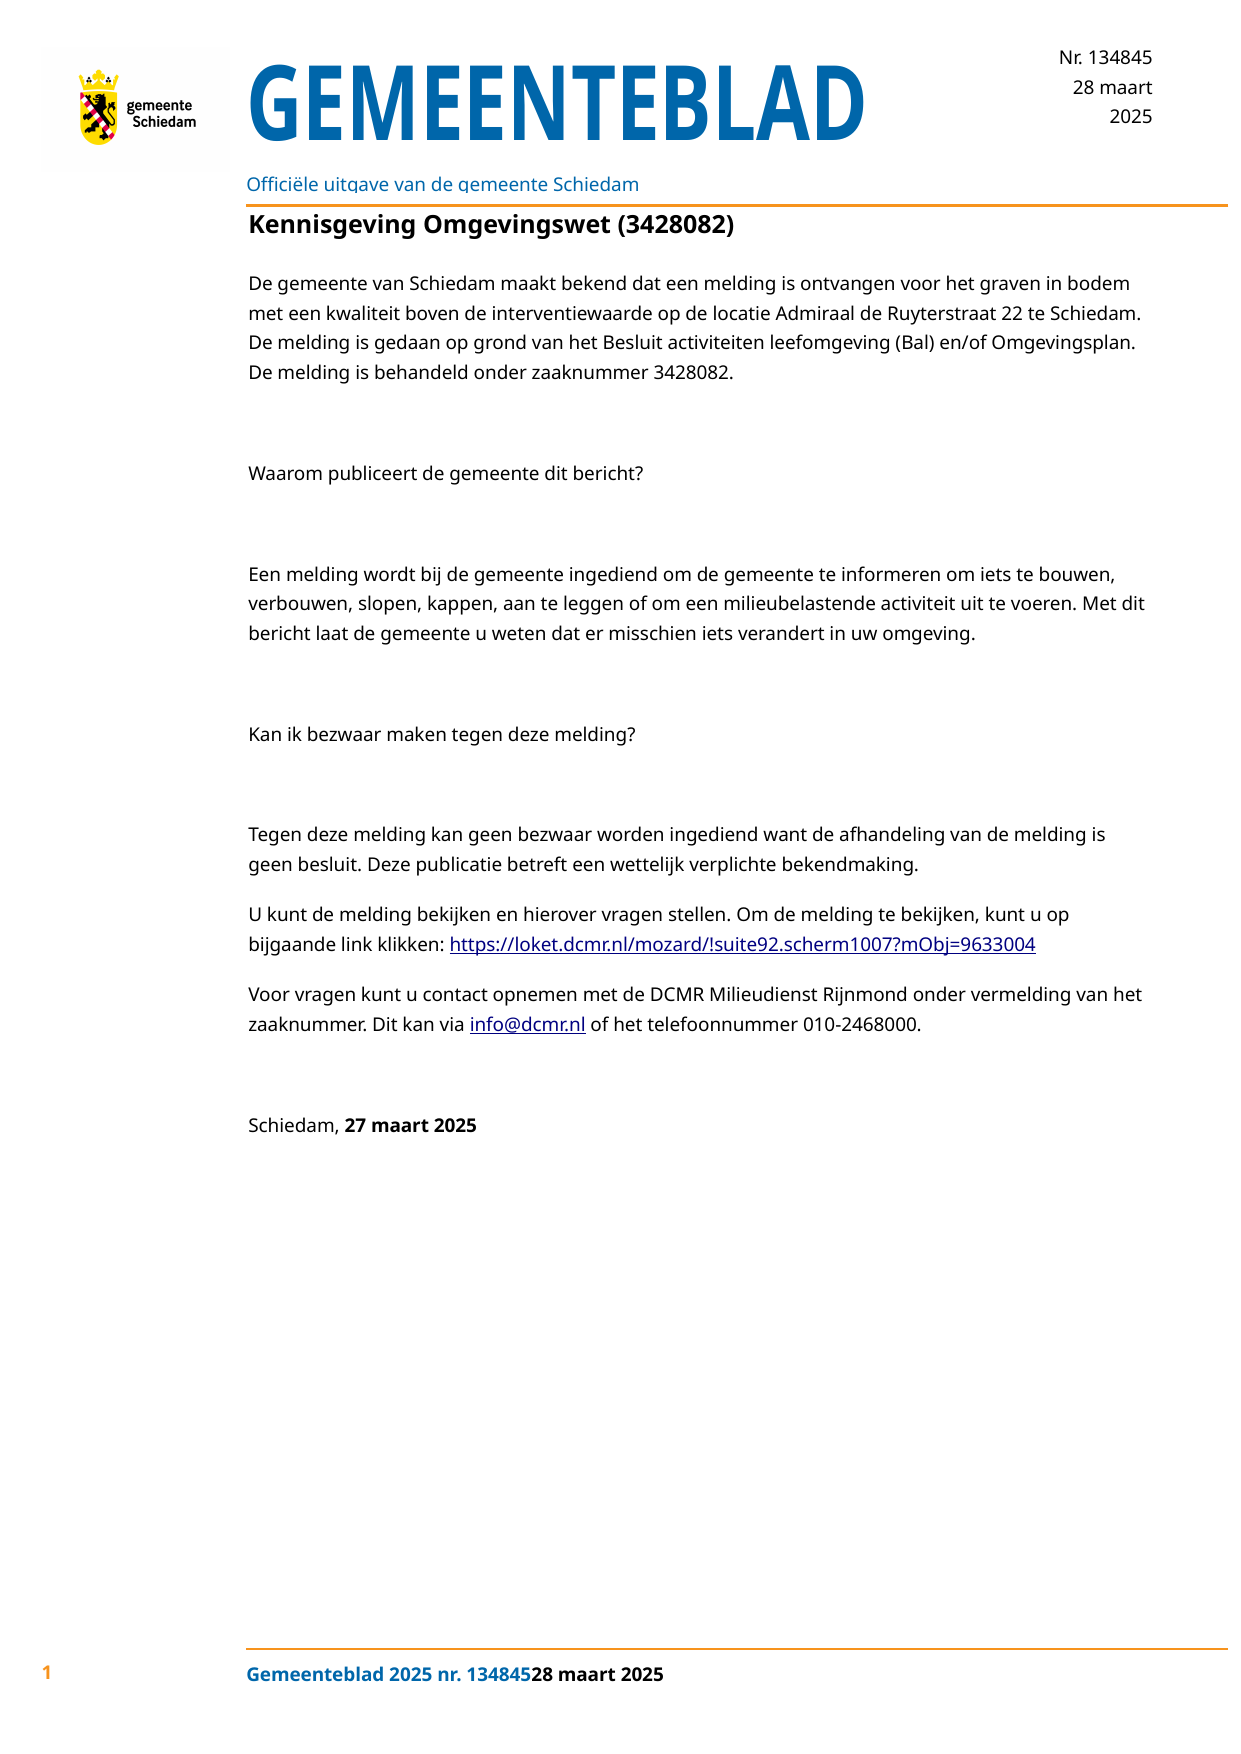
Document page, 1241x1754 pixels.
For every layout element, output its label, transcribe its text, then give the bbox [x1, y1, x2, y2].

text De gemeente van Schiedam maakt bekend dat een melding is ontvangen voor het graven in bodem met een kwaliteit boven de interventiewaarde op de locatie Admiraal de Ruyterstraat 22 te Schiedam. De melding is gedaan op grond van het Besluit activiteiten leefomgeving (Bal) en/of Omgevingsplan. De melding is behandeld onder zaaknummer 3428082. [248, 270, 1152, 385]
text Een melding wordt bij de gemeente ingediend om de gemeente te informeren om iets te bouwen, verbouwen, slopen, kappen, aan te leggen of om een milieubelastende activiteit uit te voeren. Met dit bericht laat de gemeente u weten dat er misschien iets verandert in uw omgeving. [248, 561, 1152, 646]
text Tegen deze melding kan geen bezwaar worden ingediend want de afhandeling van de melding is geen besluit. Deze publicatie betreft een wettelijk verplichte bekendmaking. [248, 822, 1152, 877]
text Waarom publiceert de gemeente dit bericht? [248, 460, 1152, 486]
text Kan ik bezwaar maken tegen deze melding? [248, 721, 1152, 746]
text Kennisgeving Omgevingswet (3428082) [248, 207, 1152, 241]
text Schiedam, 27 maart 2025 [248, 1112, 1152, 1138]
picture [41, 47, 231, 172]
text U kunt de melding bekijken en hierover vragen stellen. Om de melding te bekijken, kunt u op bijgaande link klikken: https://loket.dcmr.nl/mozard/!suite92.scherm1007?mObj=9633004 [248, 902, 1152, 957]
text Voor vragen kunt u contact opnemen met de DCMR Milieudienst Rijnmond onder vermelding van het zaaknummer. Dit kan via info@dcmr.nl of het telefoonnummer 010-2468000. [248, 982, 1152, 1037]
